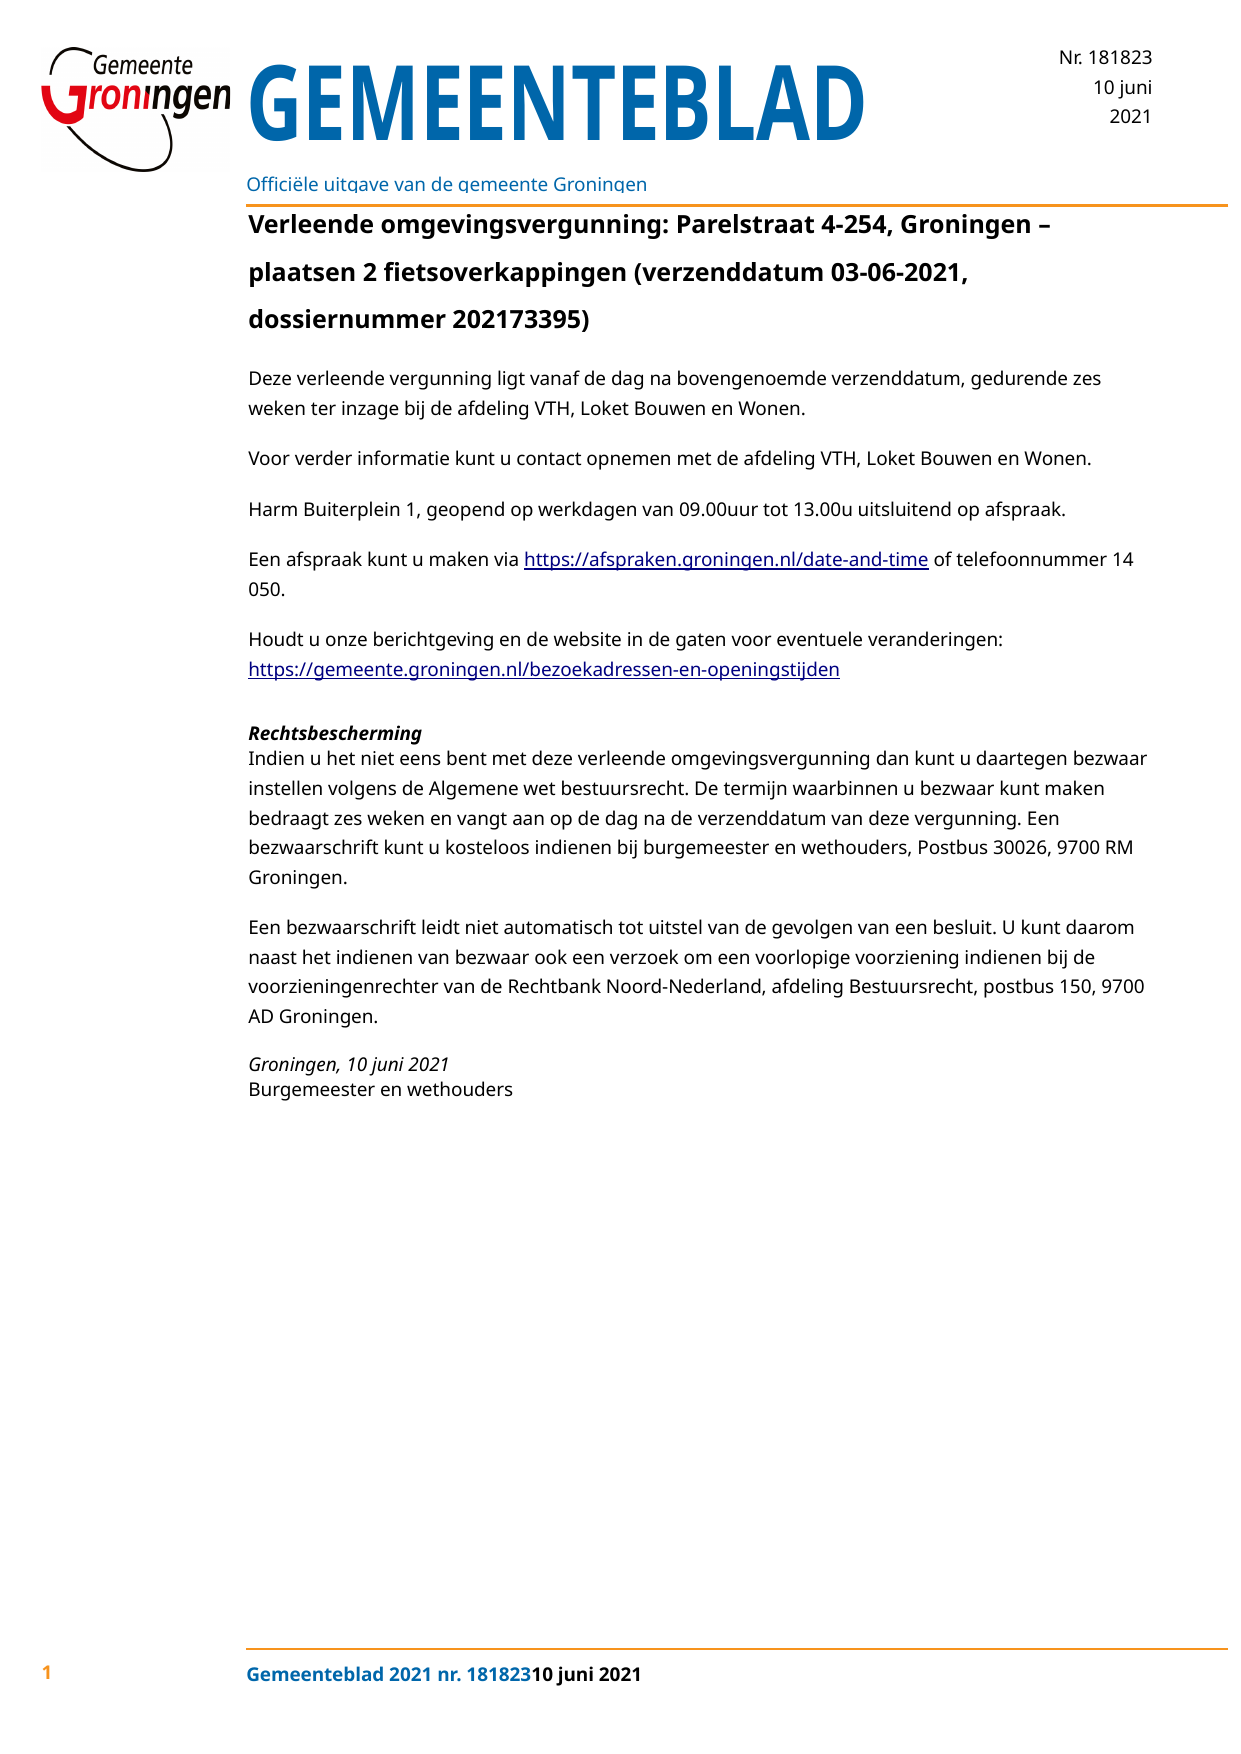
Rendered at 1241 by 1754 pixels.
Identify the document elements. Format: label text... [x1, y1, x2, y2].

text Voor verder informatie kunt u contact opnemen met de afdeling VTH, Loket Bouwen en Wonen. [248, 446, 1152, 471]
text Groningen, 10 juni 2021 [248, 1051, 1152, 1077]
text Verleende omgevingsvergunning: Parelstraat 4-254, Groningen – plaatsen 2 fietsoverkappingen (verzenddatum 03-06-2021, dossiernummer 202173395) [248, 207, 1152, 336]
text Indien u het niet eens bent met deze verleende omgevingsvergunning dan kunt u daartegen bezwaar instellen volgens de Algemene wet bestuursrecht. De termijn waarbinnen u bezwaar kunt maken bedraagt zes weken en vangt aan op de dag na de verzenddatum van deze vergunning. Een bezwaarschrift kunt u kosteloos indienen bij burgemeester en wethouders, Postbus 30026, 9700 RM Groningen. [248, 746, 1152, 890]
text Rechtsbescherming [248, 720, 1152, 746]
text Een afspraak kunt u maken via https://afspraken.groningen.nl/date-and-time of telefoonnummer 14 050. [248, 546, 1152, 602]
text Deze verleende vergunning ligt vanaf de dag na bovengenoemde verzenddatum, gedurende zes weken ter inzage bij de afdeling VTH, Loket Bouwen en Wonen. [248, 366, 1152, 421]
text Een bezwaarschrift leidt niet automatisch tot uitstel van de gevolgen van een besluit. U kunt daarom naast het indienen van bezwaar ook een verzoek om een voorlopige voorziening indienen bij de voorzieningenrechter van de Rechtbank Noord-Nederland, afdeling Bestuursrecht, postbus 150, 9700 AD Groningen. [248, 914, 1152, 1029]
picture [41, 47, 231, 172]
text Harm Buiterplein 1, geopend op werkdagen van 09.00uur tot 13.00u uitsluitend op afspraak. [248, 496, 1152, 522]
text Houdt u onze berichtgeving en de website in de gaten voor eventuele veranderingen: https://gemeente.groningen.nl/bezoekadressen-en-openingstijden [248, 626, 1152, 682]
text Burgemeester en wethouders [248, 1077, 1152, 1102]
